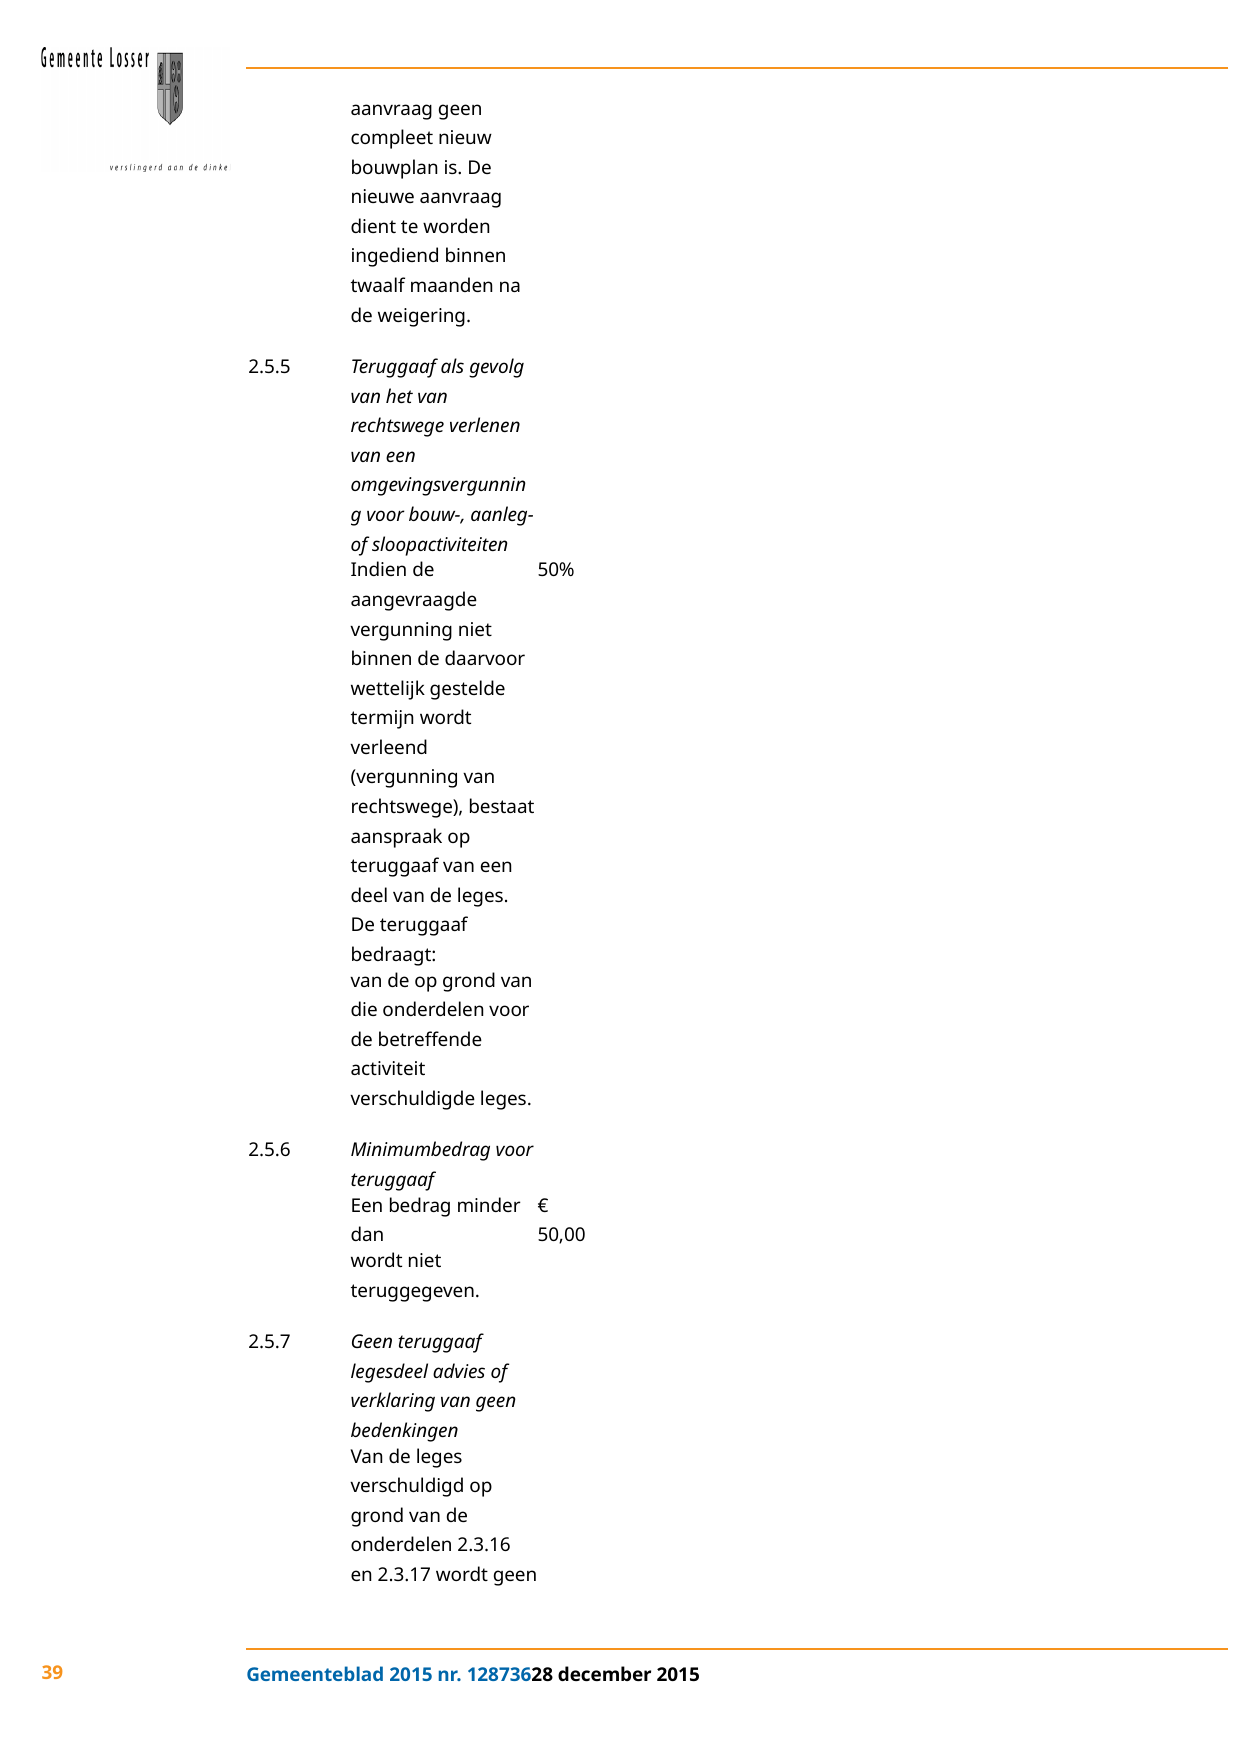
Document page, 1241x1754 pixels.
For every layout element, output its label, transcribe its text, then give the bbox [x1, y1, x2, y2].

table_cell 50% [537, 557, 588, 967]
table_cell Een bedrag minder dan [350, 1192, 537, 1247]
table_cell [537, 328, 588, 353]
table_cell [537, 1111, 588, 1137]
table_cell [248, 1443, 350, 1587]
table_cell Van de leges verschuldigd op grond van de onderdelen 2.3.16 en 2.3.17 wordt geen [350, 1443, 537, 1587]
table_cell 2.5.6 [248, 1137, 350, 1192]
table_cell [248, 967, 350, 1111]
table_cell Minimumbedrag voor teruggaaf [350, 1137, 537, 1192]
table_cell wordt niet teruggegeven. [350, 1247, 537, 1303]
table_cell [537, 1443, 588, 1587]
table_cell [248, 328, 350, 353]
table_cell € 50,00 [537, 1192, 588, 1247]
table_cell [537, 1328, 588, 1443]
table_cell [537, 1303, 588, 1328]
table_cell [537, 967, 588, 1111]
table_cell [350, 328, 537, 353]
table_cell [248, 1303, 350, 1328]
table_cell [350, 1303, 537, 1328]
table_cell aanvraag geen compleet nieuw bouwplan is. De nieuwe aanvraag dient te worden ingediend binnen twaalf maanden na de weigering. [350, 95, 537, 328]
table_cell [537, 1247, 588, 1303]
table_cell van de op grond van die onderdelen voor de betreffende activiteit verschuldigde leges. [350, 967, 537, 1111]
table_cell 2.5.7 [248, 1328, 350, 1443]
table_cell [537, 1137, 588, 1192]
table_cell Indien de aangevraagde vergunning niet binnen de daarvoor wettelijk gestelde termijn wordt verleend (vergunning van rechtswege), bestaat aanspraak op teruggaaf van een deel van de leges. De teruggaaf bedraagt: [350, 557, 537, 967]
table_cell 2.5.5 [248, 353, 350, 557]
table_cell [537, 353, 588, 557]
table_cell [248, 1192, 350, 1247]
table_cell [248, 557, 350, 967]
table_cell [350, 1111, 537, 1137]
table_cell [248, 95, 350, 328]
table_cell [248, 1111, 350, 1137]
picture [41, 47, 231, 172]
table_cell Geen teruggaaf legesdeel advies of verklaring van geen bedenkingen [350, 1328, 537, 1443]
table_cell Teruggaaf als gevolg van het van rechtswege verlenen van een omgevingsvergunning voor bouw-, aanleg- of sloopactiviteiten [350, 353, 537, 557]
table_cell [537, 95, 588, 328]
table_cell [248, 1247, 350, 1303]
